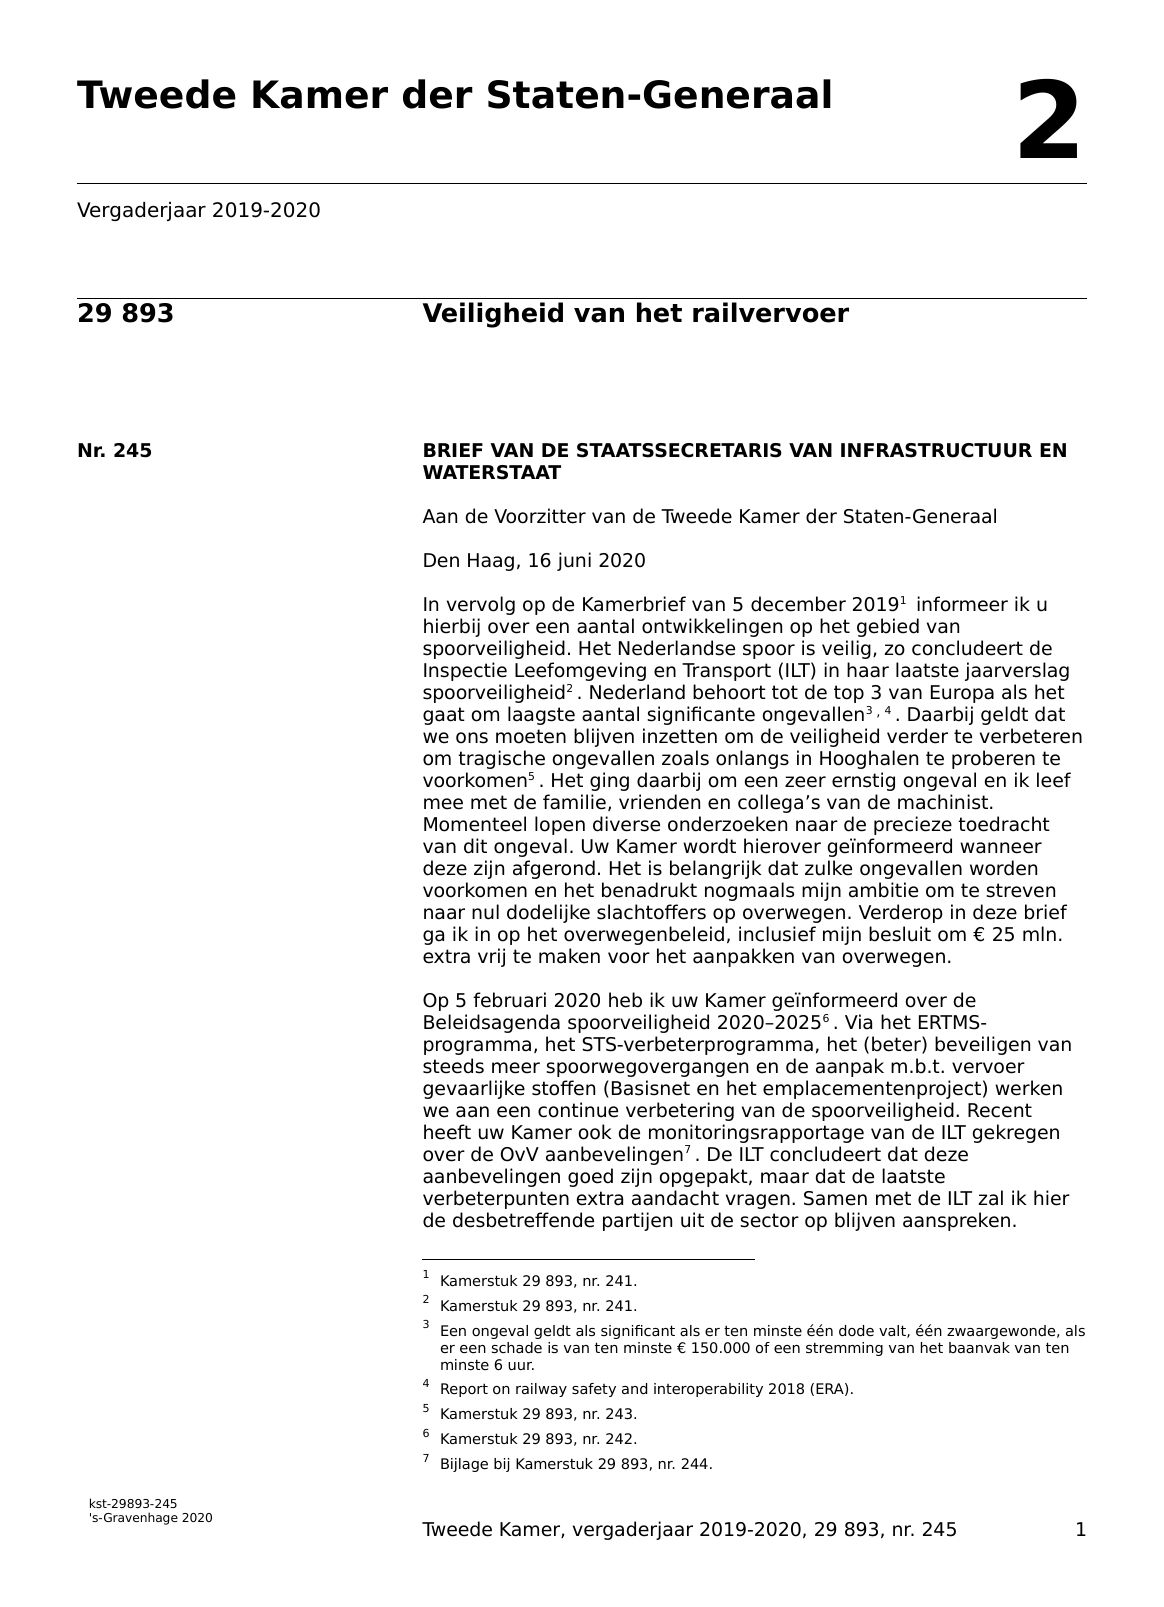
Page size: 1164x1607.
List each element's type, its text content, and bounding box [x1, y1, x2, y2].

text Kamerstuk 29 893, nr. 243. [422, 1402, 1087, 1424]
text Den Haag, 16 juni 2020 [422, 550, 1087, 572]
subtitle 29 893 Veiligheid van het railvervoer [77, 299, 1087, 329]
text Een ongeval geldt als significant als er ten minste één dode valt, één zwaargewonde, als er een schade is van ten minste € 150.000 of een stremming van het baanvak van ten minste 6 uur. [422, 1318, 1087, 1374]
text Op 5 februari 2020 heb ik uw Kamer geïnformeerd over de Beleidsagenda spoorveiligheid 2020–2025. Via het ERTMS-programma, het STS-verbeterprogramma, het (beter) beveiligen van steeds meer spoorwegovergangen en de aanpak m.b.t. vervoer gevaarlijke stoffen (Basisnet en het emplacementenproject) werken we aan een continue verbetering van de spoorveiligheid. Recent heeft uw Kamer ook de monitoringsrapportage van de ILT gekregen over de OvV aanbevelingen. De ILT concludeert dat deze aanbevelingen goed zijn opgepakt, maar dat de laatste verbeterpunten extra aandacht vragen. Samen met de ILT zal ik hier de desbetreffende partijen uit de sector op blijven aanspreken. [422, 990, 1087, 1232]
text Aan de Voorzitter van de Tweede Kamer der Staten-Generaal [422, 506, 1087, 528]
text Bijlage bij Kamerstuk 29 893, nr. 244. [422, 1452, 1087, 1474]
text 's-Gravenhage 2020 [88, 1511, 323, 1525]
text Kamerstuk 29 893, nr. 242. [422, 1427, 1087, 1449]
text kst-29893-245 [88, 1497, 323, 1511]
table_header Tweede Kamer der Staten-Generaal [77, 59, 886, 183]
subtitle Nr. 245 BRIEF VAN DE STAATSSECRETARIS VAN INFRASTRUCTUUR EN WATERSTAAT [77, 440, 1087, 484]
table_cell Vergaderjaar 2019-2020 [77, 184, 1087, 298]
text Kamerstuk 29 893, nr. 241. [422, 1268, 1087, 1291]
text Report on railway safety and interoperability 2018 (ERA). [422, 1377, 1087, 1399]
text Kamerstuk 29 893, nr. 241. [422, 1293, 1087, 1316]
table_header 2 [886, 59, 1087, 183]
text In vervolg op de Kamerbrief van 5 december 2019 informeer ik u hierbij over een aantal ontwikkelingen op het gebied van spoorveiligheid. Het Nederlandse spoor is veilig, zo concludeert de Inspectie Leefomgeving en Transport (ILT) in haar laatste jaarverslag spoorveiligheid. Nederland behoort tot de top 3 van Europa als het gaat om laagste aantal significante ongevallen, . Daarbij geldt dat we ons moeten blijven inzetten om de veiligheid verder te verbeteren om tragische ongevallen zoals onlangs in Hooghalen te proberen te voorkomen. Het ging daarbij om een zeer ernstig ongeval en ik leef mee met de familie, vrienden en collega’s van de machinist. Momenteel lopen diverse onderzoeken naar de precieze toedracht van dit ongeval. Uw Kamer wordt hierover geïnformeerd wanneer deze zijn afgerond. Het is belangrijk dat zulke ongevallen worden voorkomen en het benadrukt nogmaals mijn ambitie om te streven naar nul dodelijke slachtoffers op overwegen. Verderop in deze brief ga ik in op het overwegenbeleid, inclusief mijn besluit om € 25 mln. extra vrij te maken voor het aanpakken van overwegen. [422, 594, 1087, 968]
